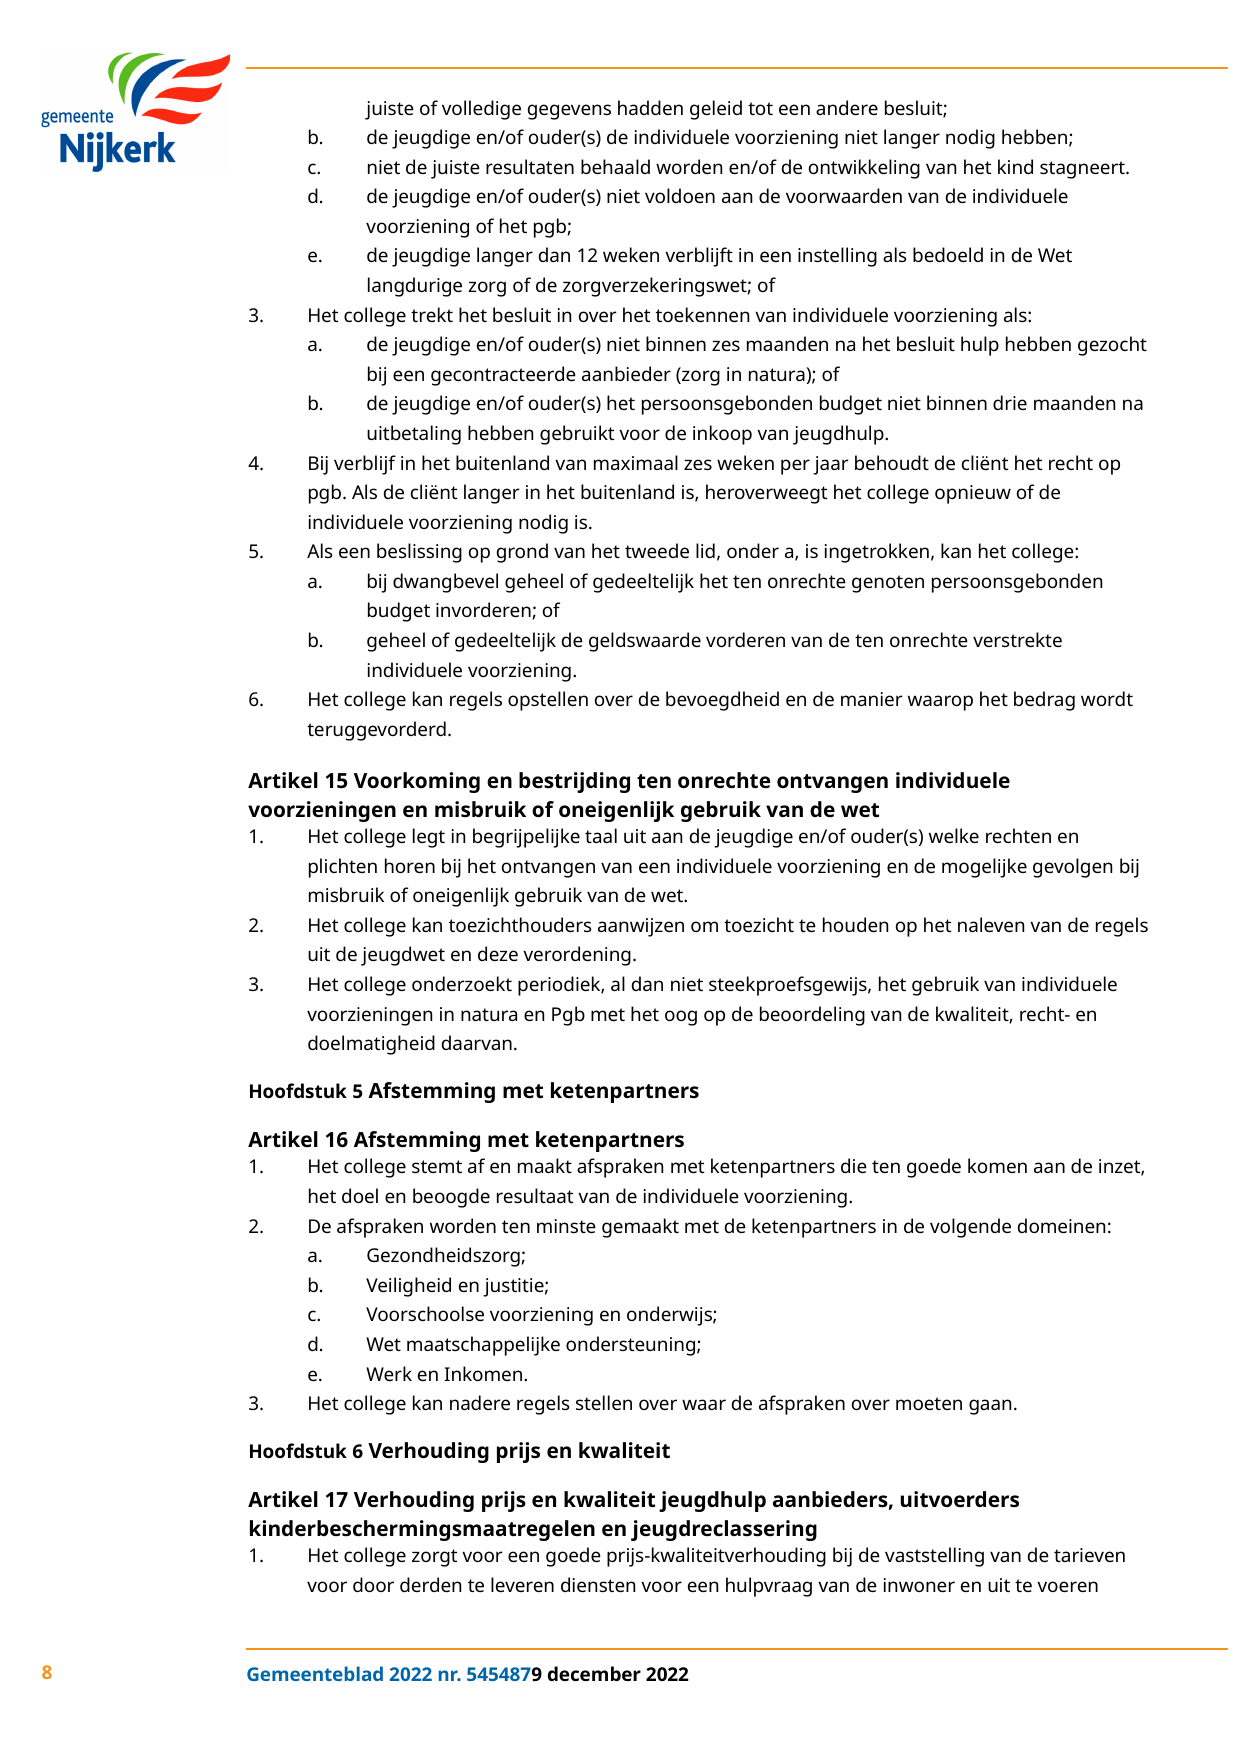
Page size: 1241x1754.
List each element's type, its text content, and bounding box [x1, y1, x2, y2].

list Het college stemt af en maakt afspraken met ketenpartners die ten goede komen aan de inzet, het doel en beoogde resultaat van de individuele voorziening. [248, 1154, 1152, 1209]
list Het college legt in begrijpelijke taal uit aan de jeugdige en/of ouder(s) welke rechten en plichten horen bij het ontvangen van een individuele voorziening en de mogelijke gevolgen bij misbruik of oneigenlijk gebruik van de wet. [248, 823, 1152, 908]
list Gezondheidszorg; [307, 1242, 1152, 1268]
list de jeugdige en/of ouder(s) niet voldoen aan de voorwaarden van de individuele voorziening of het pgb; [307, 183, 1152, 239]
list de jeugdige en/of ouder(s) de individuele voorziening niet langer nodig hebben; [307, 124, 1152, 150]
list Het college kan regels opstellen over de bevoegdheid en de manier waarop het bedrag wordt teruggevorderd. [248, 686, 1152, 742]
list geheel of gedeeltelijk de geldswaarde vorderen van de ten onrechte verstrekte individuele voorziening. [307, 627, 1152, 683]
picture [41, 47, 231, 172]
list bij dwangbevel geheel of gedeeltelijk het ten onrechte genoten persoonsgebonden budget invorderen; of [307, 568, 1152, 623]
list Het college zorgt voor een goede prijs-kwaliteitverhouding bij de vaststelling van de tarieven voor door derden te leveren diensten voor een hulpvraag van de inwoner en uit te voeren [248, 1542, 1152, 1597]
list niet de juiste resultaten behaald worden en/of de ontwikkeling van het kind stagneert. [307, 154, 1152, 180]
list Wet maatschappelijke ondersteuning; [307, 1331, 1152, 1357]
list Het college trekt het besluit in over het toekennen van individuele voorziening als: [248, 302, 1152, 328]
list de jeugdige en/of ouder(s) niet binnen zes maanden na het besluit hulp hebben gezocht bij een gecontracteerde aanbieder (zorg in natura); of [307, 331, 1152, 387]
text Artikel 17 Verhouding prijs en kwaliteit jeugdhulp aanbieders, uitvoerders kinderbeschermingsmaatregelen en jeugdreclassering [248, 1485, 1152, 1542]
list Bij verblijf in het buitenland van maximaal zes weken per jaar behoudt de cliënt het recht op pgb. Als de cliënt langer in het buitenland is, heroverweegt het college opnieuw of de individuele voorziening nodig is. [248, 450, 1152, 535]
list Werk en Inkomen. [307, 1361, 1152, 1387]
list Het college onderzoekt periodiek, al dan niet steekproefsgewijs, het gebruik van individuele voorzieningen in natura en Pgb met het oog op de beoordeling van de kwaliteit, recht- en doelmatigheid daarvan. [248, 971, 1152, 1056]
list Het college kan toezichthouders aanwijzen om toezicht te houden op het naleven van de regels uit de jeugdwet en deze verordening. [248, 912, 1152, 967]
text Hoofdstuk 6 Verhouding prijs en kwaliteit [248, 1436, 1152, 1464]
list Veiligheid en justitie; [307, 1272, 1152, 1298]
list De afspraken worden ten minste gemaakt met de ketenpartners in de volgende domeinen: [248, 1213, 1152, 1239]
list de jeugdige langer dan 12 weken verblijft in een instelling als bedoeld in de Wet langdurige zorg of de zorgverzekeringswet; of [307, 243, 1152, 298]
list Voorschoolse voorziening en onderwijs; [307, 1302, 1152, 1327]
list juiste of volledige gegevens hadden geleid tot een andere besluit; [307, 95, 1152, 121]
list Als een beslissing op grond van het tweede lid, onder a, is ingetrokken, kan het college: [248, 538, 1152, 564]
text Hoofdstuk 5 Afstemming met ketenpartners [248, 1076, 1152, 1104]
text Artikel 16 Afstemming met ketenpartners [248, 1125, 1152, 1154]
list Het college kan nadere regels stellen over waar de afspraken over moeten gaan. [248, 1390, 1152, 1416]
list de jeugdige en/of ouder(s) het persoonsgebonden budget niet binnen drie maanden na uitbetaling hebben gebruikt voor de inkoop van jeugdhulp. [307, 391, 1152, 446]
text Artikel 15 Voorkoming en bestrijding ten onrechte ontvangen individuele voorzieningen en misbruik of oneigenlijk gebruik van de wet [248, 766, 1152, 823]
